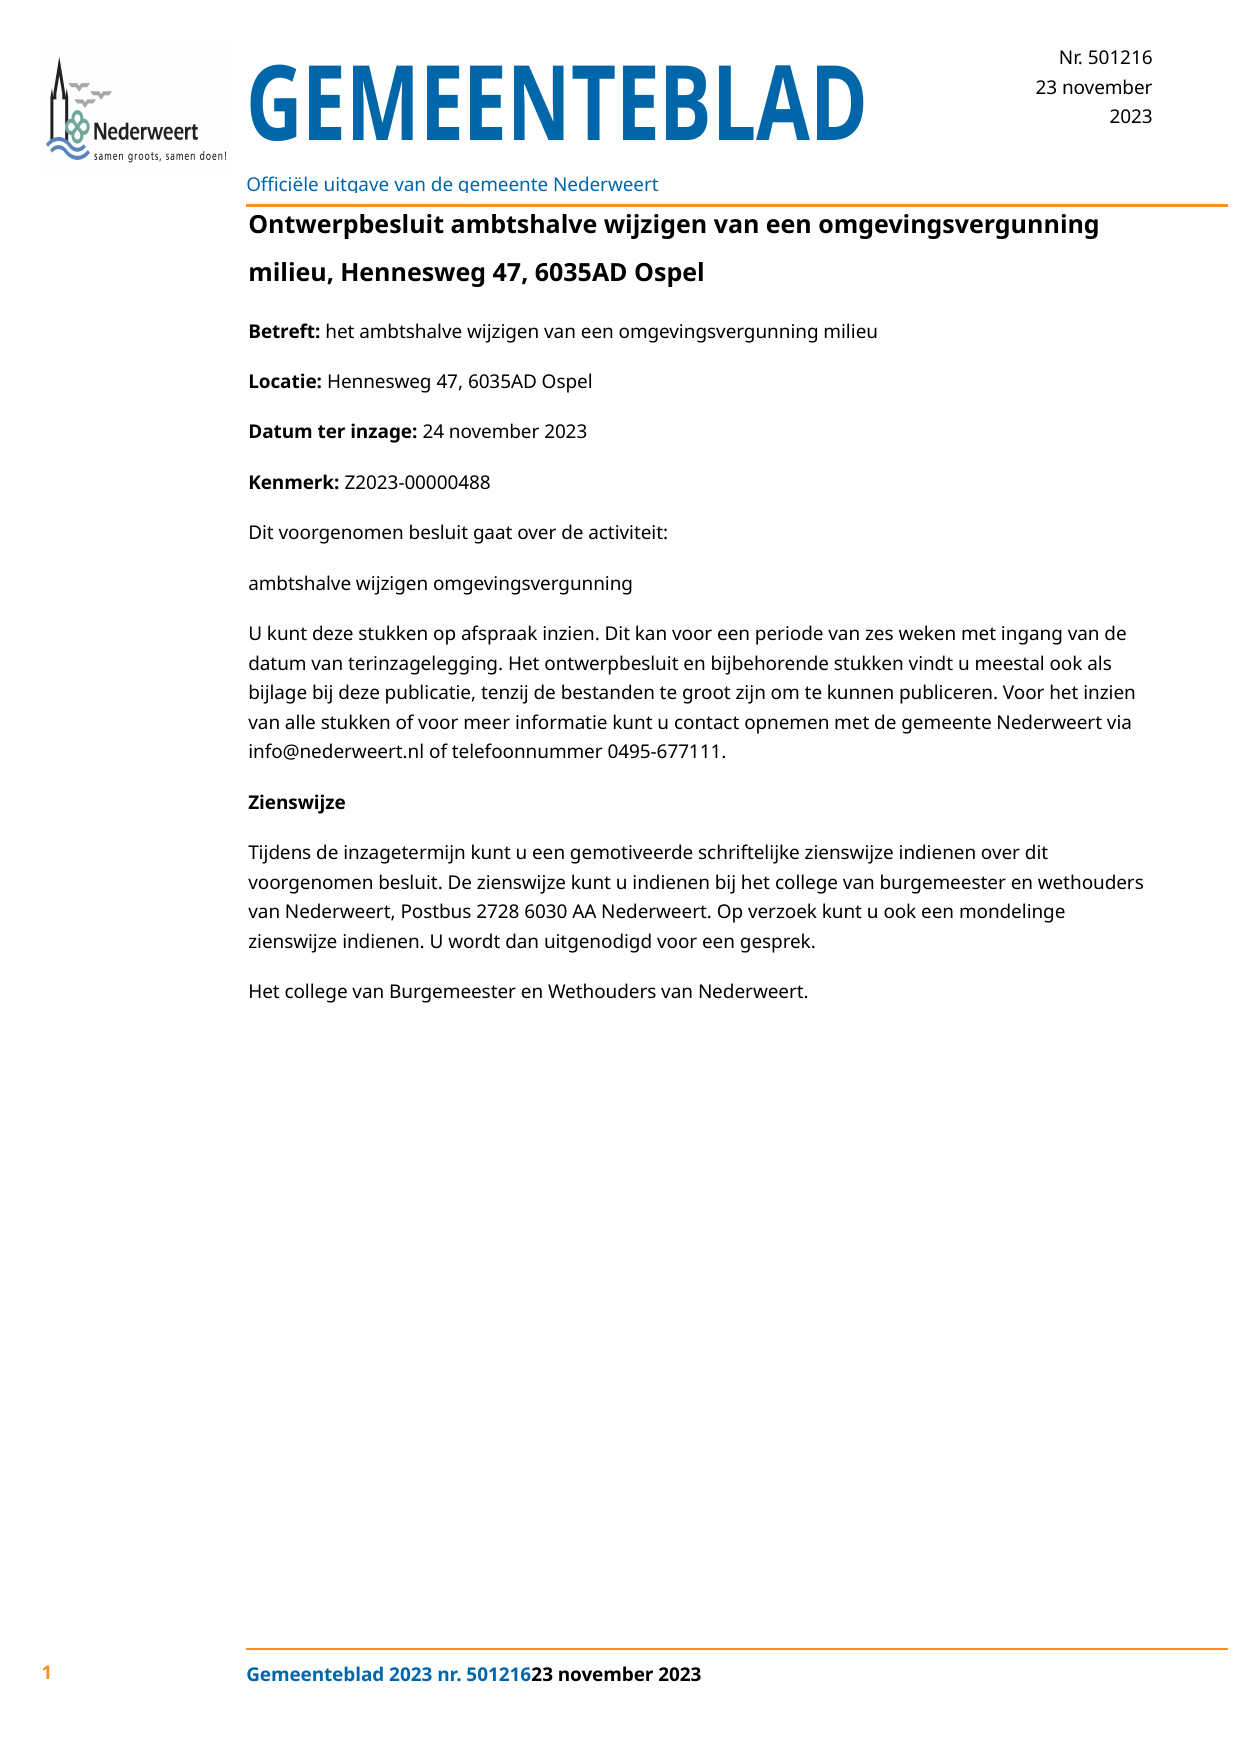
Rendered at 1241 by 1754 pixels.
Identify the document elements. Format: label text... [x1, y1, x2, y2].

text Tijdens de inzagetermijn kunt u een gemotiveerde schriftelijke zienswijze indienen over dit voorgenomen besluit. De zienswijze kunt u indienen bij het college van burgemeester en wethouders van Nederweert, Postbus 2728 6030 AA Nederweert. Op verzoek kunt u ook een mondelinge zienswijze indienen. U wordt dan uitgenodigd voor een gesprek. [248, 839, 1152, 954]
text Datum ter inzage: 24 november 2023 [248, 419, 1152, 444]
text ambtshalve wijzigen omgevingsvergunning [248, 570, 1152, 596]
text Locatie: Hennesweg 47, 6035AD Ospel [248, 368, 1152, 394]
text Kenmerk: Z2023-00000488 [248, 469, 1152, 495]
text Zienswijze [248, 789, 1152, 815]
text Het college van Burgemeester en Wethouders van Nederweert. [248, 979, 1152, 1004]
text U kunt deze stukken op afspraak inzien. Dit kan voor een periode van zes weken met ingang van de datum van terinzagelegging. Het ontwerpbesluit en bijbehorende stukken vindt u meestal ook als bijlage bij deze publicatie, tenzij de bestanden te groot zijn om te kunnen publiceren. Voor het inzien van alle stukken of voor meer informatie kunt u contact opnemen met de gemeente Nederweert via info@nederweert.nl of telefoonnummer 0495-677111. [248, 620, 1152, 764]
text Betreft: het ambtshalve wijzigen van een omgevingsvergunning milieu [248, 318, 1152, 344]
text Ontwerpbesluit ambtshalve wijzigen van een omgevingsvergunning milieu, Hennesweg 47, 6035AD Ospel [248, 207, 1152, 288]
text Dit voorgenomen besluit gaat over de activiteit: [248, 519, 1152, 545]
picture [41, 47, 231, 172]
